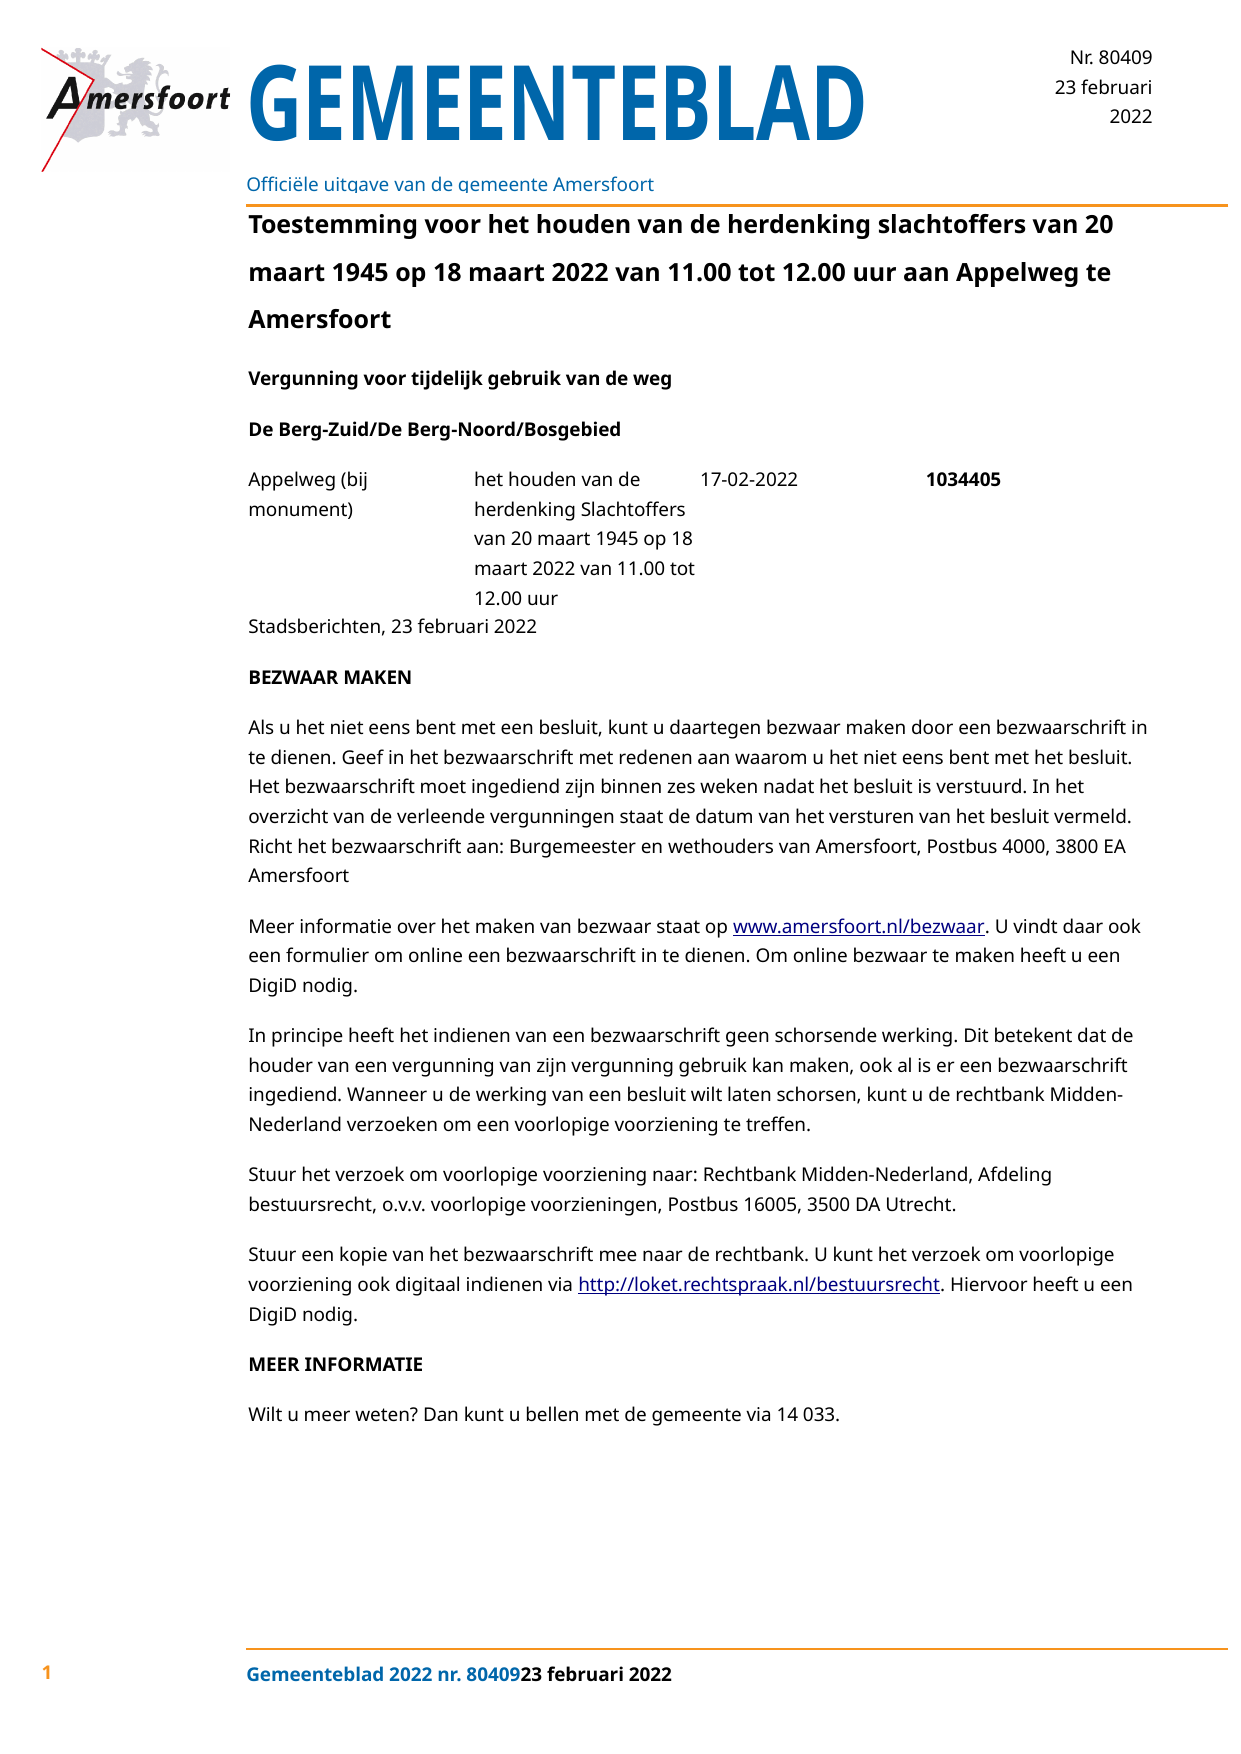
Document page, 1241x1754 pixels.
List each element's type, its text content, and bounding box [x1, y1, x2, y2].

table_header 17-02-2022 [700, 466, 926, 611]
text Vergunning voor tijdelijk gebruik van de weg [248, 366, 1152, 391]
text Stuur het verzoek om voorlopige voorziening naar: Rechtbank Midden-Nederland, Afdeling bestuursrecht, o.v.v. voorlopige voorzieningen, Postbus 16005, 3500 DA Utrecht. [248, 1162, 1152, 1217]
text Stadsberichten, 23 februari 2022 [248, 614, 1152, 639]
text Stuur een kopie van het bezwaarschrift mee naar de rechtbank. U kunt het verzoek om voorlopige voorziening ook digitaal indienen via http://loket.rechtspraak.nl/bestuursrecht. Hiervoor heeft u een DigiD nodig. [248, 1242, 1152, 1327]
text Wilt u meer weten? Dan kunt u bellen met de gemeente via 14 033. [248, 1402, 1152, 1427]
text Meer informatie over het maken van bezwaar staat op www.amersfoort.nl/bezwaar. U vindt daar ook een formulier om online een bezwaarschrift in te dienen. Om online bezwaar te maken heeft u een DigiD nodig. [248, 913, 1152, 998]
table_header 1034405 [926, 466, 1152, 611]
text MEER INFORMATIE [248, 1351, 1152, 1377]
text BEZWAAR MAKEN [248, 664, 1152, 690]
text In principe heeft het indienen van een bezwaarschrift geen schorsende werking. Dit betekent dat de houder van een vergunning van zijn vergunning gebruik kan maken, ook al is er een bezwaarschrift ingediend. Wanneer u de werking van een besluit wilt laten schorsen, kunt u de rechtbank Midden-Nederland verzoeken om een voorlopige voorziening te treffen. [248, 1022, 1152, 1137]
table_header het houden van de herdenking Slachtoffers van 20 maart 1945 op 18 maart 2022 van 11.00 tot 12.00 uur [474, 466, 700, 611]
table_header Appelweg (bij monument) [248, 466, 474, 611]
text De Berg-Zuid/De Berg-Noord/Bosgebied [248, 416, 1152, 442]
text Toestemming voor het houden van de herdenking slachtoffers van 20 maart 1945 op 18 maart 2022 van 11.00 tot 12.00 uur aan Appelweg te Amersfoort [248, 207, 1152, 336]
text Als u het niet eens bent met een besluit, kunt u daartegen bezwaar maken door een bezwaarschrift in te dienen. Geef in het bezwaarschrift met redenen aan waarom u het niet eens bent met het besluit. Het bezwaarschrift moet ingediend zijn binnen zes weken nadat het besluit is verstuurd. In het overzicht van de verleende vergunningen staat de datum van het versturen van het besluit vermeld. Richt het bezwaarschrift aan: Burgemeester en wethouders van Amersfoort, Postbus 4000, 3800 EA Amersfoort [248, 714, 1152, 888]
picture [41, 47, 231, 172]
